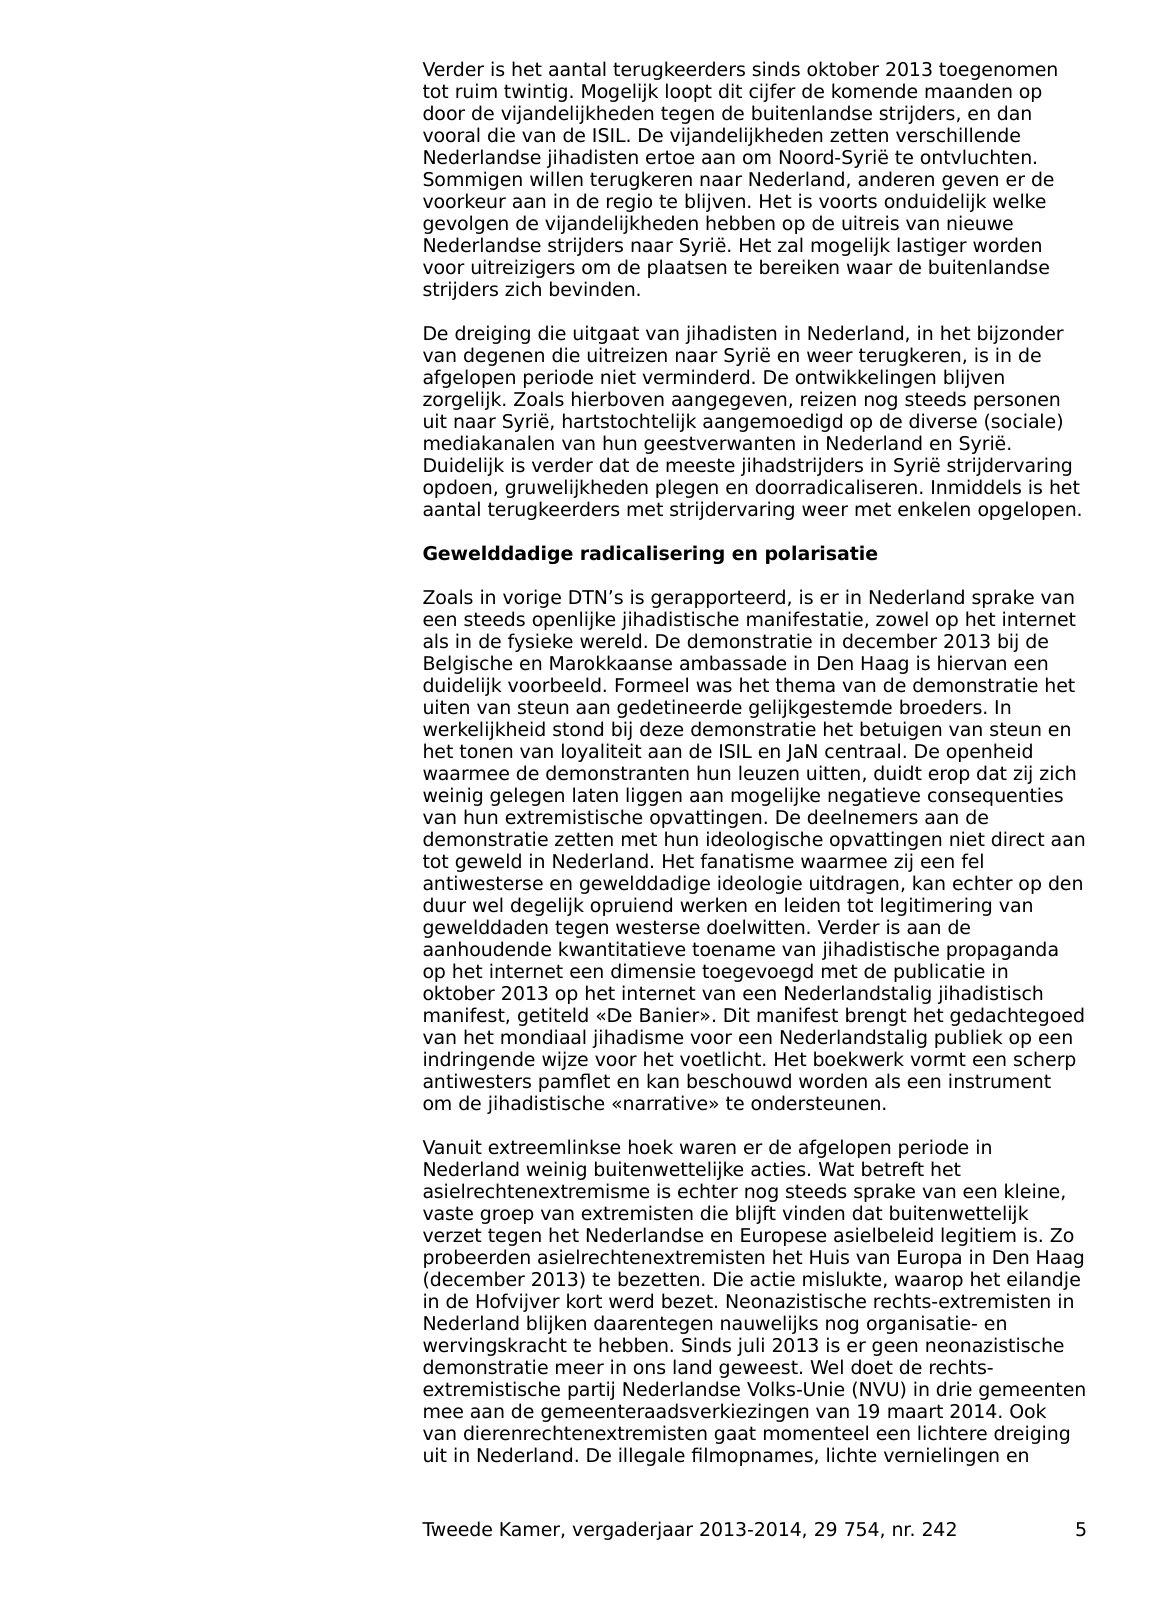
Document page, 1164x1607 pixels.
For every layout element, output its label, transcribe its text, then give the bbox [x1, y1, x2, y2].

text Vanuit extreemlinkse hoek waren er de afgelopen periode in Nederland weinig buitenwettelijke acties. Wat betreft het asielrechtenextremisme is echter nog steeds sprake van een kleine, vaste groep van extremisten die blijft vinden dat buitenwettelijk verzet tegen het Nederlandse en Europese asielbeleid legitiem is. Zo probeerden asielrechtenextremisten het Huis van Europa in Den Haag (december 2013) te bezetten. Die actie mislukte, waarop het eilandje in de Hofvijver kort werd bezet. Neonazistische rechts-extremisten in Nederland blijken daarentegen nauwelijks nog organisatie- en wervingskracht te hebben. Sinds juli 2013 is er geen neonazistische demonstratie meer in ons land geweest. Wel doet de rechts-extremistische partij Nederlandse Volks-Unie (NVU) in drie gemeenten mee aan de gemeenteraadsverkiezingen van 19 maart 2014. Ook van dierenrechtenextremisten gaat momenteel een lichtere dreiging uit in Nederland. De illegale filmopnames, lichte vernielingen en [422, 1137, 1087, 1467]
subtitle Gewelddadige radicalisering en polarisatie [422, 543, 1087, 565]
text De dreiging die uitgaat van jihadisten in Nederland, in het bijzonder van degenen die uitreizen naar Syrië en weer terugkeren, is in de afgelopen periode niet verminderd. De ontwikkelingen blijven zorgelijk. Zoals hierboven aangegeven, reizen nog steeds personen uit naar Syrië, hartstochtelijk aangemoedigd op de diverse (sociale) mediakanalen van hun geestverwanten in Nederland en Syrië. Duidelijk is verder dat de meeste jihadstrijders in Syrië strijdervaring opdoen, gruwelijkheden plegen en doorradicaliseren. Inmiddels is het aantal terugkeerders met strijdervaring weer met enkelen opgelopen. [422, 323, 1087, 521]
text Zoals in vorige DTN’s is gerapporteerd, is er in Nederland sprake van een steeds openlijke jihadistische manifestatie, zowel op het internet als in de fysieke wereld. De demonstratie in december 2013 bij de Belgische en Marokkaanse ambassade in Den Haag is hiervan een duidelijk voorbeeld. Formeel was het thema van de demonstratie het uiten van steun aan gedetineerde gelijkgestemde broeders. In werkelijkheid stond bij deze demonstratie het betuigen van steun en het tonen van loyaliteit aan de ISIL en JaN centraal. De openheid waarmee de demonstranten hun leuzen uitten, duidt erop dat zij zich weinig gelegen laten liggen aan mogelijke negatieve consequenties van hun extremistische opvattingen. De deelnemers aan de demonstratie zetten met hun ideologische opvattingen niet direct aan tot geweld in Nederland. Het fanatisme waarmee zij een fel antiwesterse en gewelddadige ideologie uitdragen, kan echter op den duur wel degelijk opruiend werken en leiden tot legitimering van gewelddaden tegen westerse doelwitten. Verder is aan de aanhoudende kwantitatieve toename van jihadistische propaganda op het internet een dimensie toegevoegd met de publicatie in oktober 2013 op het internet van een Nederlandstalig jihadistisch manifest, getiteld «De Banier». Dit manifest brengt het gedachtegoed van het mondiaal jihadisme voor een Nederlandstalig publiek op een indringende wijze voor het voetlicht. Het boekwerk vormt een scherp antiwesters pamflet en kan beschouwd worden als een instrument om de jihadistische «narrative» te ondersteunen. [422, 587, 1087, 1115]
text Verder is het aantal terugkeerders sinds oktober 2013 toegenomen tot ruim twintig. Mogelijk loopt dit cijfer de komende maanden op door de vijandelijkheden tegen de buitenlandse strijders, en dan vooral die van de ISIL. De vijandelijkheden zetten verschillende Nederlandse jihadisten ertoe aan om Noord-Syrië te ontvluchten. Sommigen willen terugkeren naar Nederland, anderen geven er de voorkeur aan in de regio te blijven. Het is voorts onduidelijk welke gevolgen de vijandelijkheden hebben op de uitreis van nieuwe Nederlandse strijders naar Syrië. Het zal mogelijk lastiger worden voor uitreizigers om de plaatsen te bereiken waar de buitenlandse strijders zich bevinden. [422, 59, 1087, 301]
